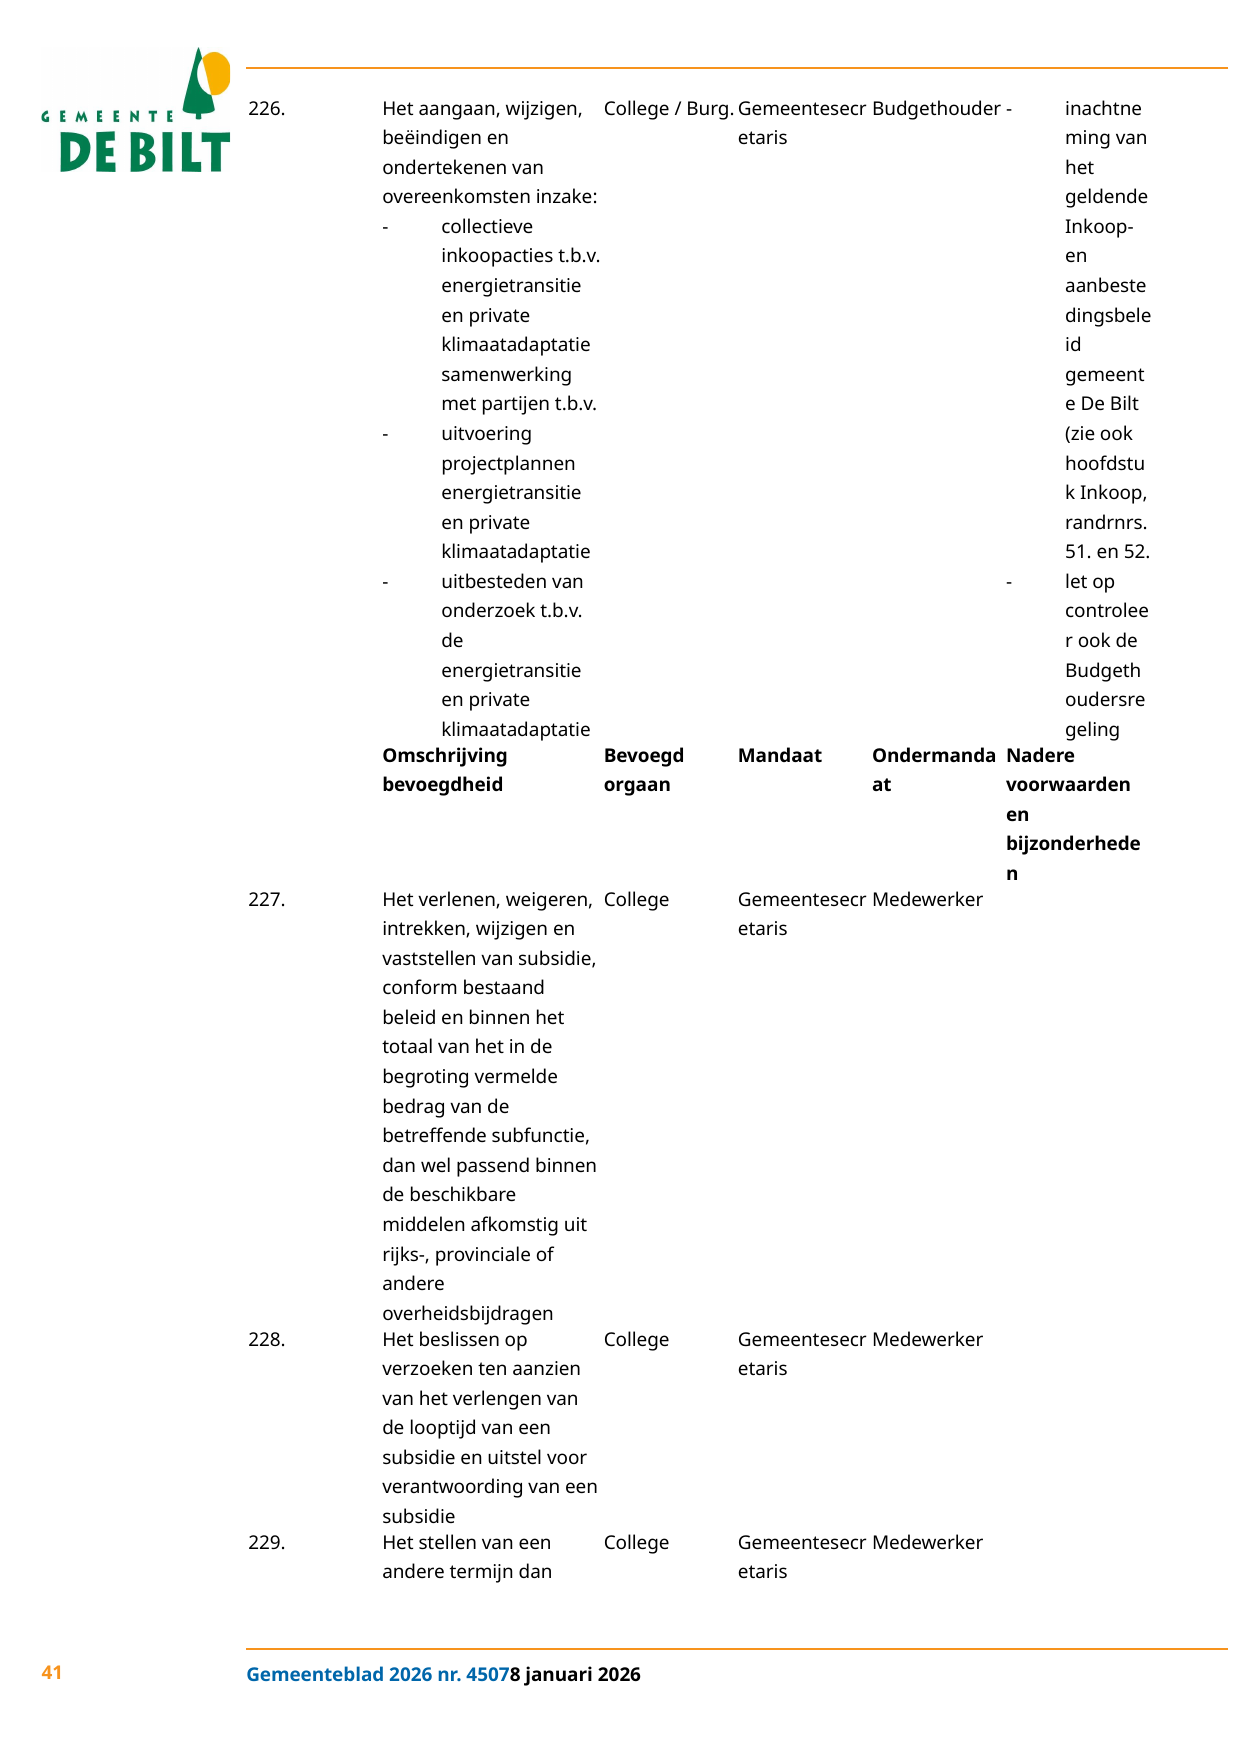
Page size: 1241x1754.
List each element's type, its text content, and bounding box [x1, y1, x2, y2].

table_cell Gemeentesecretaris [738, 95, 872, 742]
table_cell Medewerker [872, 1529, 1006, 1584]
table_cell inachtneming van het geldende Inkoop- en aanbestedingsbeleid gemeente De Bilt (zie ook hoofdstuk Inkoop, randrnrs. 51. en 52. let op controleer ook de Budgethoudersregeling [1006, 95, 1152, 742]
table_cell Gemeentesecretaris [738, 886, 872, 1326]
picture [41, 47, 231, 172]
table_cell Medewerker [872, 886, 1006, 1326]
table_cell College [604, 1326, 738, 1529]
table_cell Ondermandaat [872, 742, 1006, 886]
table_cell 229. [248, 1529, 382, 1584]
table_cell [1006, 886, 1152, 1326]
table_cell College / Burg. [604, 95, 738, 742]
table_cell Het stellen van een andere termijn dan [382, 1529, 603, 1584]
table_cell [248, 742, 382, 886]
table_cell Nadere voorwaarden en bijzonderheden [1006, 742, 1152, 886]
table_cell Het verlenen, weigeren, intrekken, wijzigen en vaststellen van subsidie, conform bestaand beleid en binnen het totaal van het in de begroting vermelde bedrag van de betreffende subfunctie, dan wel passend binnen de beschikbare middelen afkomstig uit rijks-, provinciale of andere overheidsbijdragen [382, 886, 603, 1326]
table_cell Gemeentesecretaris [738, 1529, 872, 1584]
table_cell Bevoegd orgaan [604, 742, 738, 886]
table_cell Mandaat [738, 742, 872, 886]
table_cell 228. [248, 1326, 382, 1529]
table_cell [1006, 1529, 1152, 1584]
table_cell [1006, 1326, 1152, 1529]
table_cell 227. [248, 886, 382, 1326]
table_cell Gemeentesecretaris [738, 1326, 872, 1529]
table_cell College [604, 1529, 738, 1584]
table_cell College [604, 886, 738, 1326]
table_cell Budgethouder [872, 95, 1006, 742]
table_cell Omschrijving bevoegdheid [382, 742, 603, 886]
table_cell Het beslissen op verzoeken ten aanzien van het verlengen van de looptijd van een subsidie en uitstel voor verantwoording van een subsidie [382, 1326, 603, 1529]
table_cell 226. [248, 95, 382, 742]
table_cell Het aangaan, wijzigen, beëindigen en ondertekenen van overeenkomsten inzake: collectieve inkoopacties t.b.v. energietransitie en private klimaatadaptatie samenwerking met partijen t.b.v. uitvoering projectplannen energietransitie en private klimaatadaptatie uitbesteden van onderzoek t.b.v. de energietransitie en private klimaatadaptatie [382, 95, 603, 742]
table_cell Medewerker [872, 1326, 1006, 1529]
